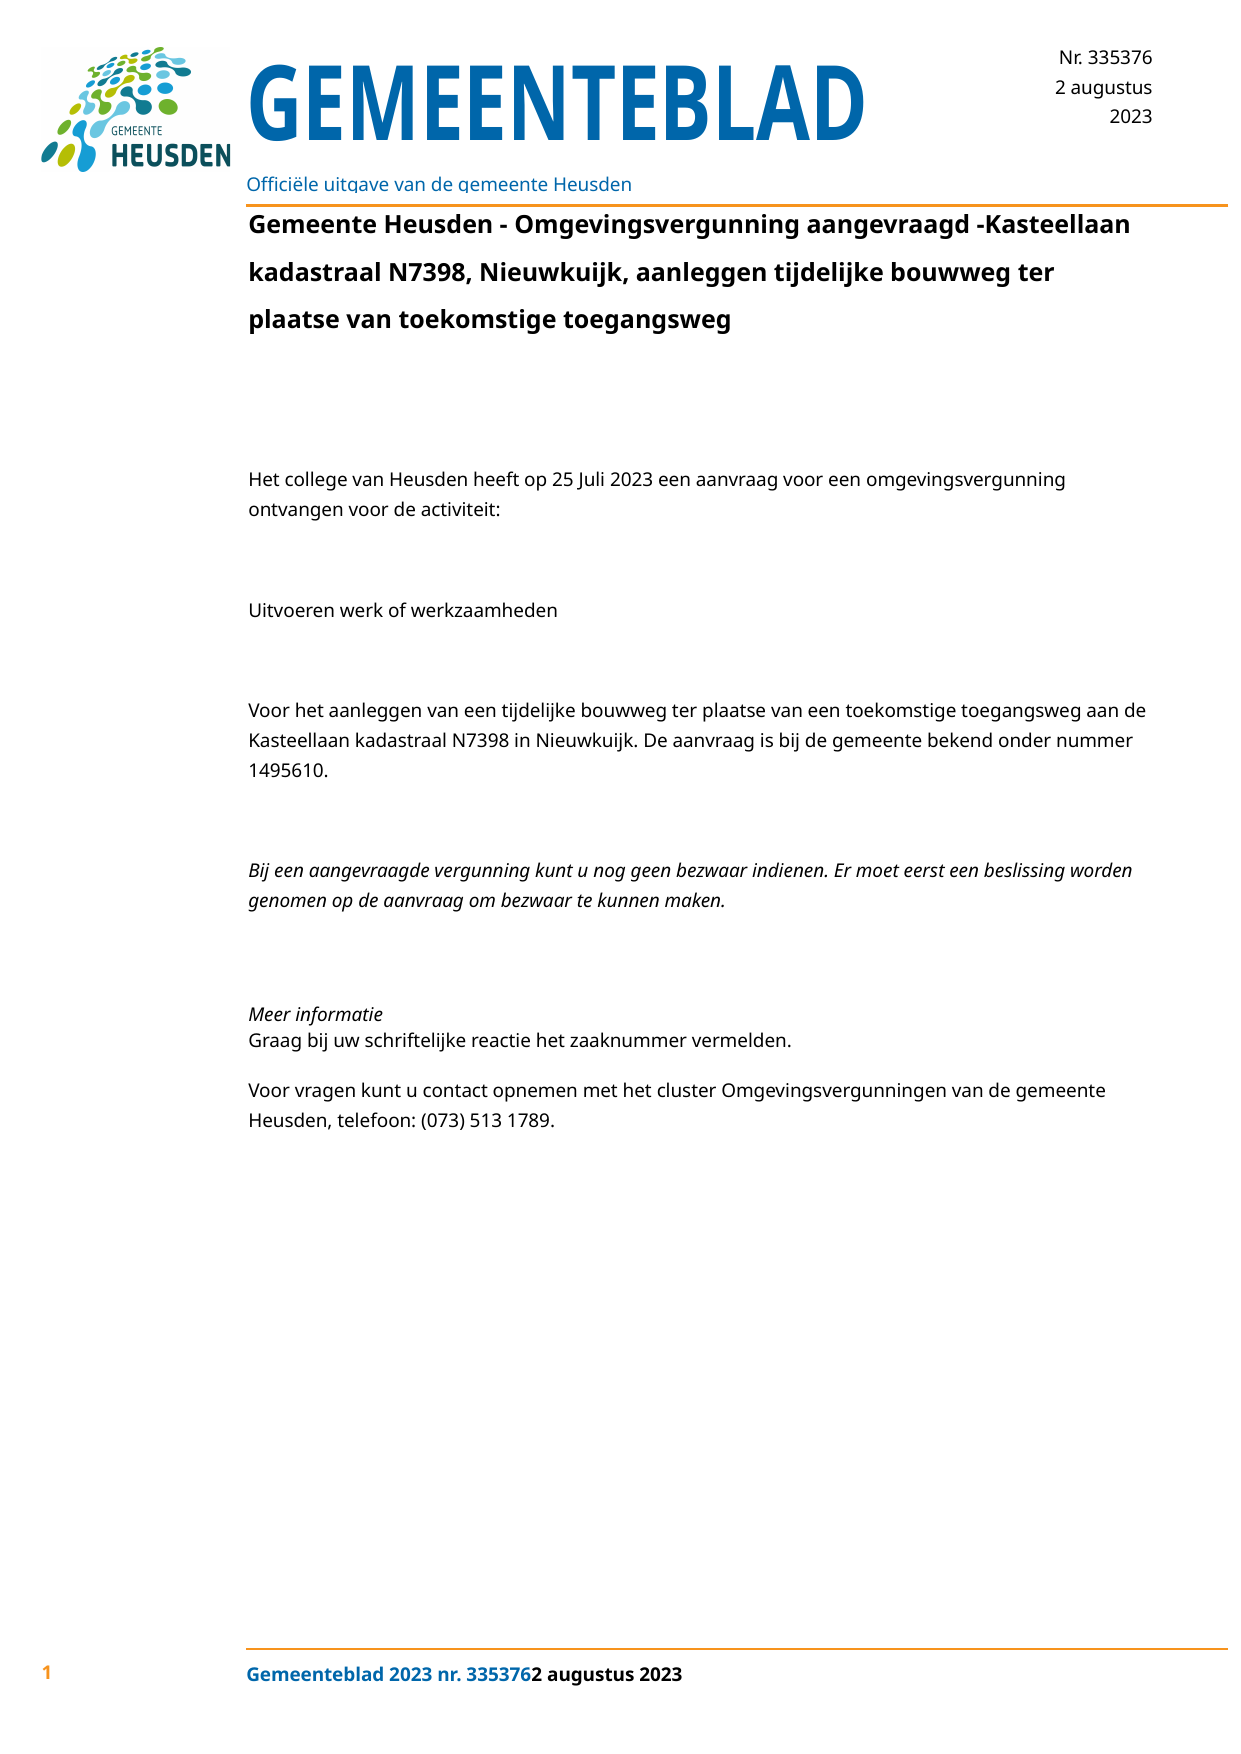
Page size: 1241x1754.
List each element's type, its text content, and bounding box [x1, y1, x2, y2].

picture [41, 47, 231, 172]
text Gemeente Heusden - Omgevingsvergunning aangevraagd -Kasteellaan kadastraal N7398, Nieuwkuijk, aanleggen tijdelijke bouwweg ter plaatse van toekomstige toegangsweg [248, 207, 1152, 336]
text Meer informatie [248, 1002, 1152, 1027]
text Bij een aangevraagde vergunning kunt u nog geen bezwaar indienen. Er moet eerst een beslissing worden genomen op de aanvraag om bezwaar te kunnen maken. [248, 858, 1152, 913]
text Voor het aanleggen van een tijdelijke bouwweg ter plaatse van een toekomstige toegangsweg aan de Kasteellaan kadastraal N7398 in Nieuwkuijk. De aanvraag is bij de gemeente bekend onder nummer 1495610. [248, 698, 1152, 782]
text Voor vragen kunt u contact opnemen met het cluster Omgevingsvergunningen van de gemeente Heusden, telefoon: (073) 513 1789. [248, 1078, 1152, 1133]
text Uitvoeren werk of werkzaamheden [248, 597, 1152, 622]
text Graag bij uw schriftelijke reactie het zaaknummer vermelden. [248, 1027, 1152, 1053]
text Het college van Heusden heeft op 25 Juli 2023 een aanvraag voor een omgevingsvergunning ontvangen voor de activiteit: [248, 466, 1152, 522]
